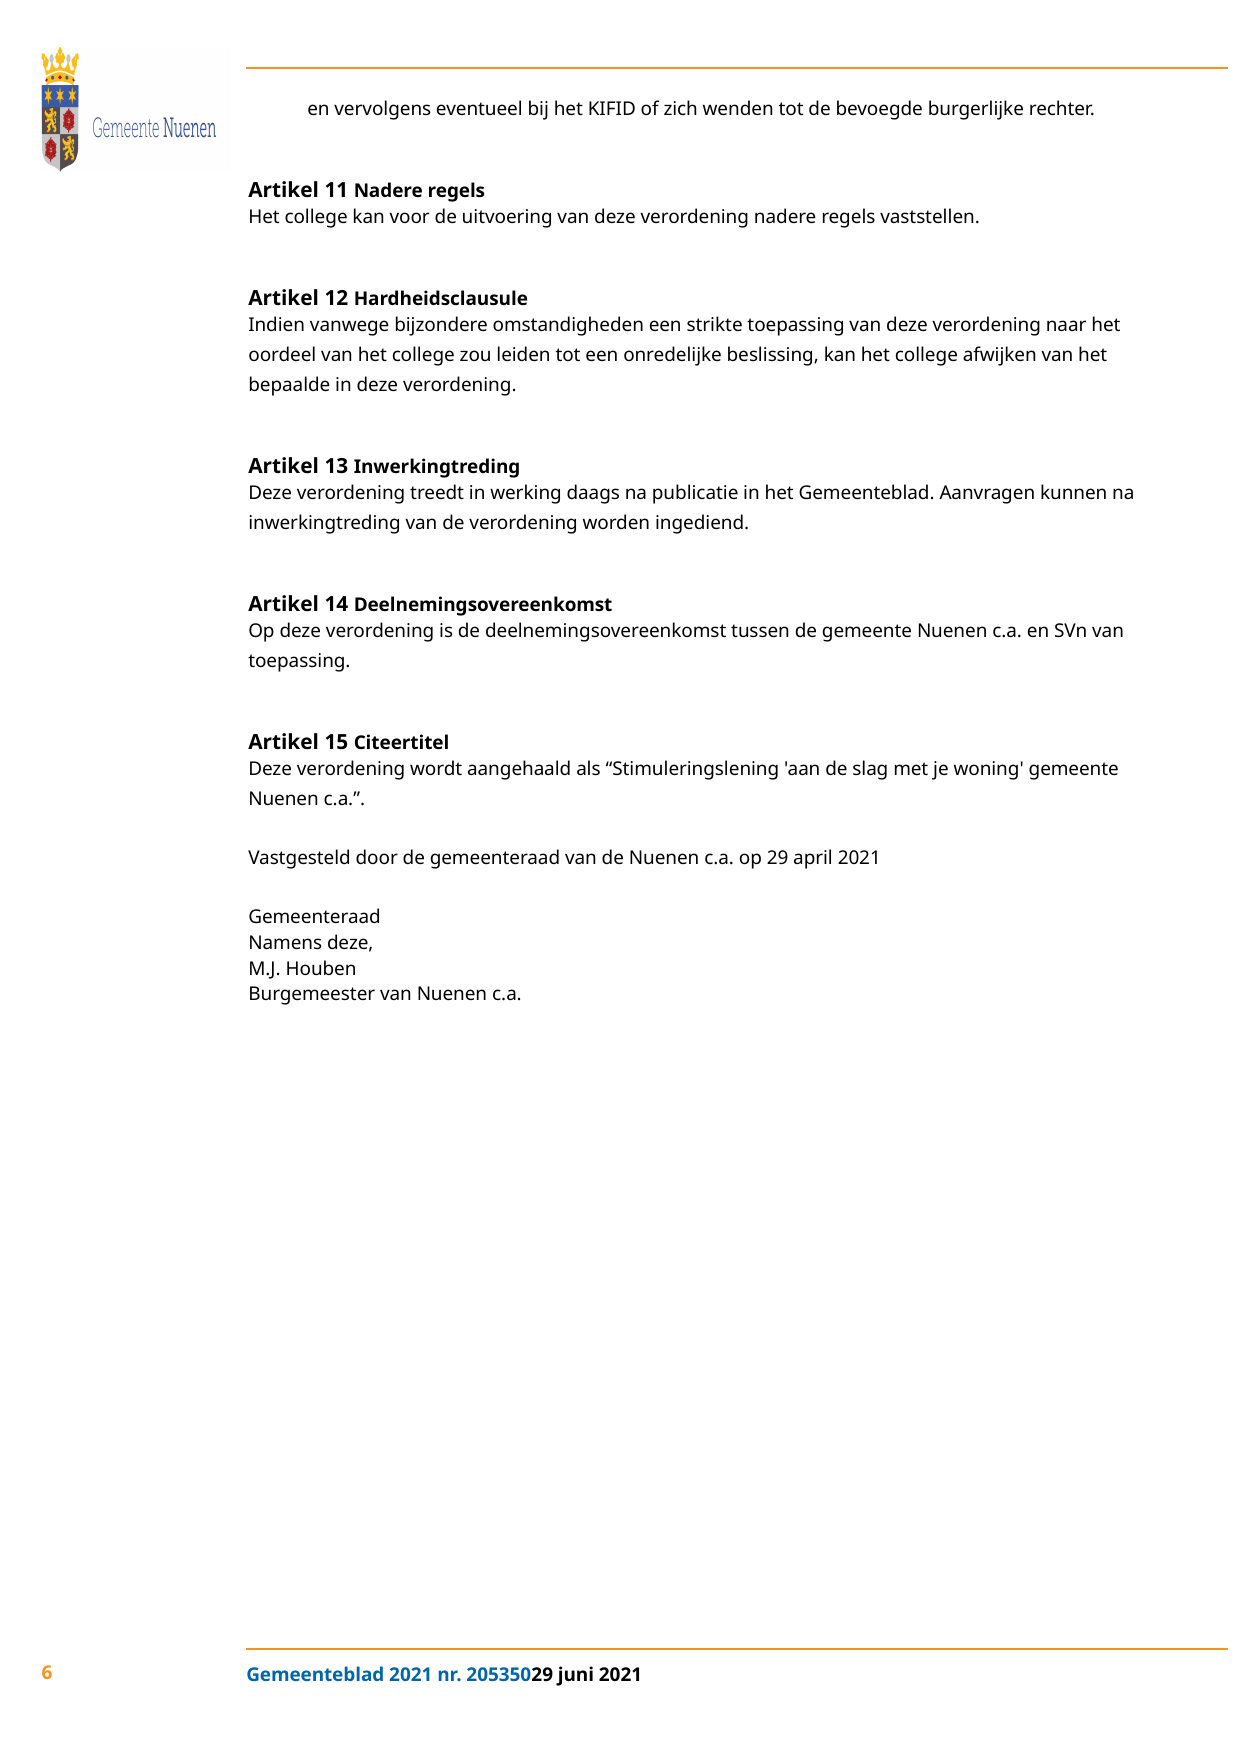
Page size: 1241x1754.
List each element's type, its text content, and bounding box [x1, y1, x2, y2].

text Deze verordening wordt aangehaald als “Stimuleringslening 'aan de slag met je woning' gemeente Nuenen c.a.”. [248, 755, 1152, 811]
text Artikel 15 Citeertitel [248, 727, 1152, 755]
text Artikel 11 Nadere regels [248, 175, 1152, 203]
text Indien vanwege bijzondere omstandigheden een strikte toepassing van deze verordening naar het oordeel van het college zou leiden tot een onredelijke beslissing, kan het college afwijken van het bepaalde in deze verordening. [248, 312, 1152, 397]
text Namens deze, [248, 929, 1152, 955]
text Op deze verordening is de deelnemingsovereenkomst tussen de gemeente Nuenen c.a. en SVn van toepassing. [248, 617, 1152, 673]
text Het college kan voor de uitvoering van deze verordening nadere regels vaststellen. [248, 203, 1152, 229]
text Artikel 12 Hardheidsclausule [248, 283, 1152, 312]
text Gemeenteraad [248, 903, 1152, 929]
text Vastgesteld door de gemeenteraad van de Nuenen c.a. op 29 april 2021 [248, 844, 1152, 870]
text Artikel 14 Deelnemingsovereenkomst [248, 589, 1152, 617]
text Deze verordening treedt in werking daags na publicatie in het Gemeenteblad. Aanvragen kunnen na inwerkingtreding van de verordening worden ingediend. [248, 479, 1152, 534]
text Burgemeester van Nuenen c.a. [248, 980, 1152, 1006]
picture [41, 47, 231, 172]
text Artikel 13 Inwerkingtreding [248, 451, 1152, 479]
list en vervolgens eventueel bij het KIFID of zich wenden tot de bevoegde burgerlijke rechter. [248, 95, 1152, 121]
text M.J. Houben [248, 955, 1152, 980]
